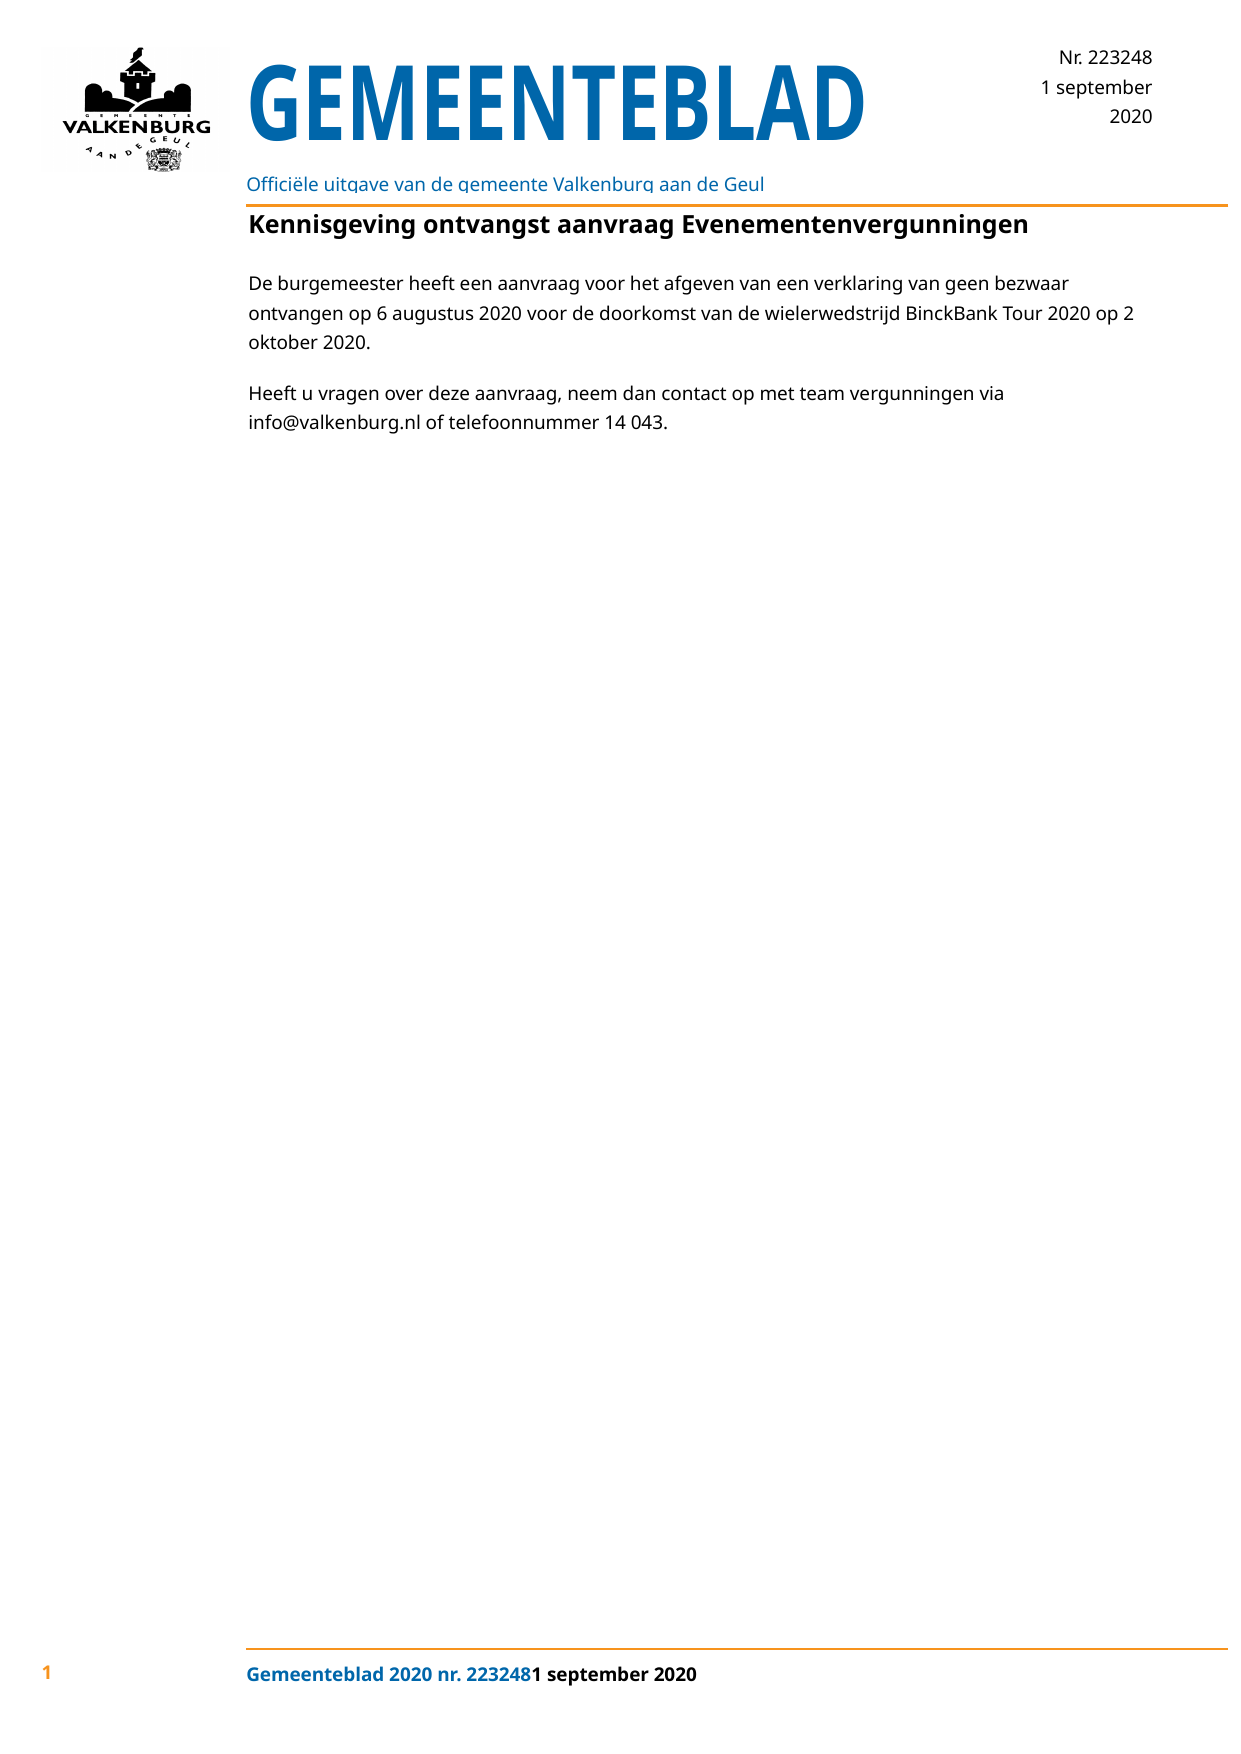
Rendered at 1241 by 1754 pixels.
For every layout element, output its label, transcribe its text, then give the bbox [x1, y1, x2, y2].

picture [41, 47, 231, 172]
text Kennisgeving ontvangst aanvraag Evenementenvergunningen [248, 207, 1152, 241]
text Heeft u vragen over deze aanvraag, neem dan contact op met team vergunningen via info@valkenburg.nl of telefoonnummer 14 043. [248, 380, 1152, 435]
text De burgemeester heeft een aanvraag voor het afgeven van een verklaring van geen bezwaar ontvangen op 6 augustus 2020 voor de doorkomst van de wielerwedstrijd BinckBank Tour 2020 op 2 oktober 2020. [248, 270, 1152, 355]
